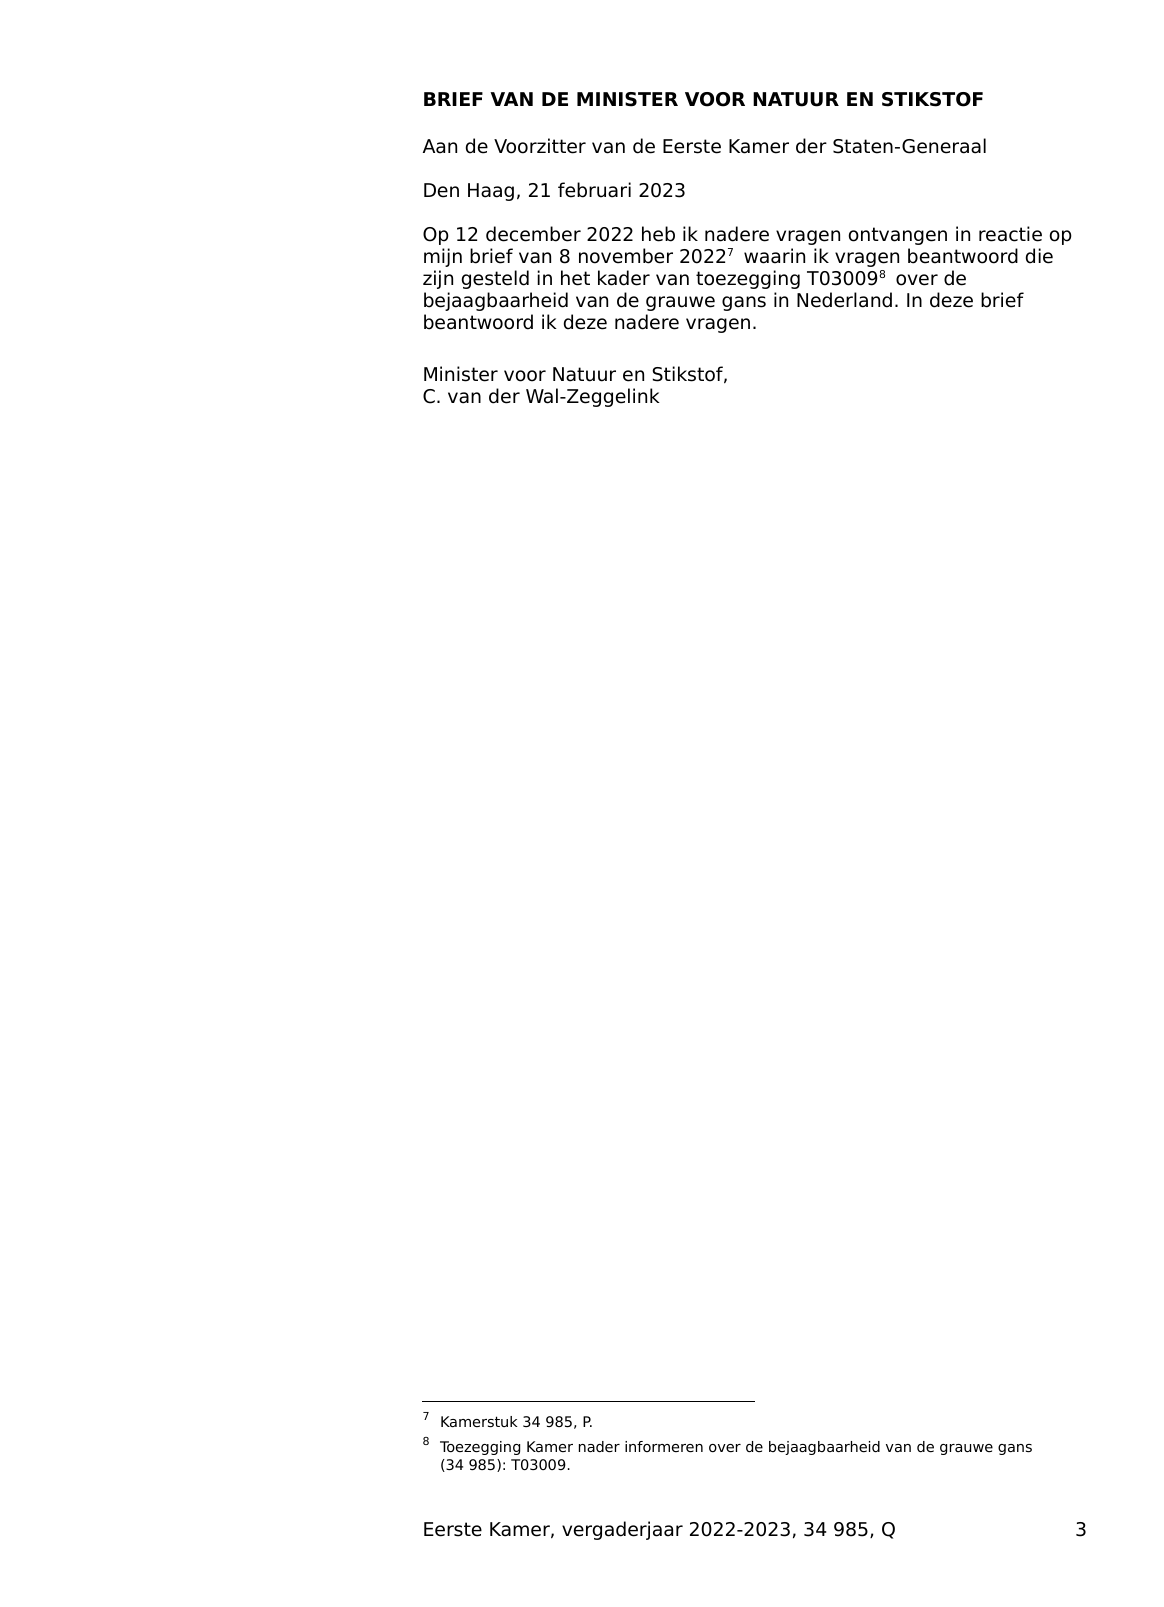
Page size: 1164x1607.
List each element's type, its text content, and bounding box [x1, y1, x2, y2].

text Toezegging Kamer nader informeren over de bejaagbaarheid van de grauwe gans (34 985): T03009. [422, 1435, 1087, 1474]
text Minister voor Natuur en Stikstof, C. van der Wal-Zeggelink [422, 364, 1087, 408]
text Kamerstuk 34 985, P. [422, 1410, 1087, 1432]
text Den Haag, 21 februari 2023 [422, 180, 1087, 202]
text Aan de Voorzitter van de Eerste Kamer der Staten-Generaal [422, 136, 1087, 158]
subtitle BRIEF VAN DE MINISTER VOOR NATUUR EN STIKSTOF [422, 89, 1087, 111]
text Op 12 december 2022 heb ik nadere vragen ontvangen in reactie op mijn brief van 8 november 2022 waarin ik vragen beantwoord die zijn gesteld in het kader van toezegging T03009 over de bejaagbaarheid van de grauwe gans in Nederland. In deze brief beantwoord ik deze nadere vragen. [422, 224, 1087, 334]
